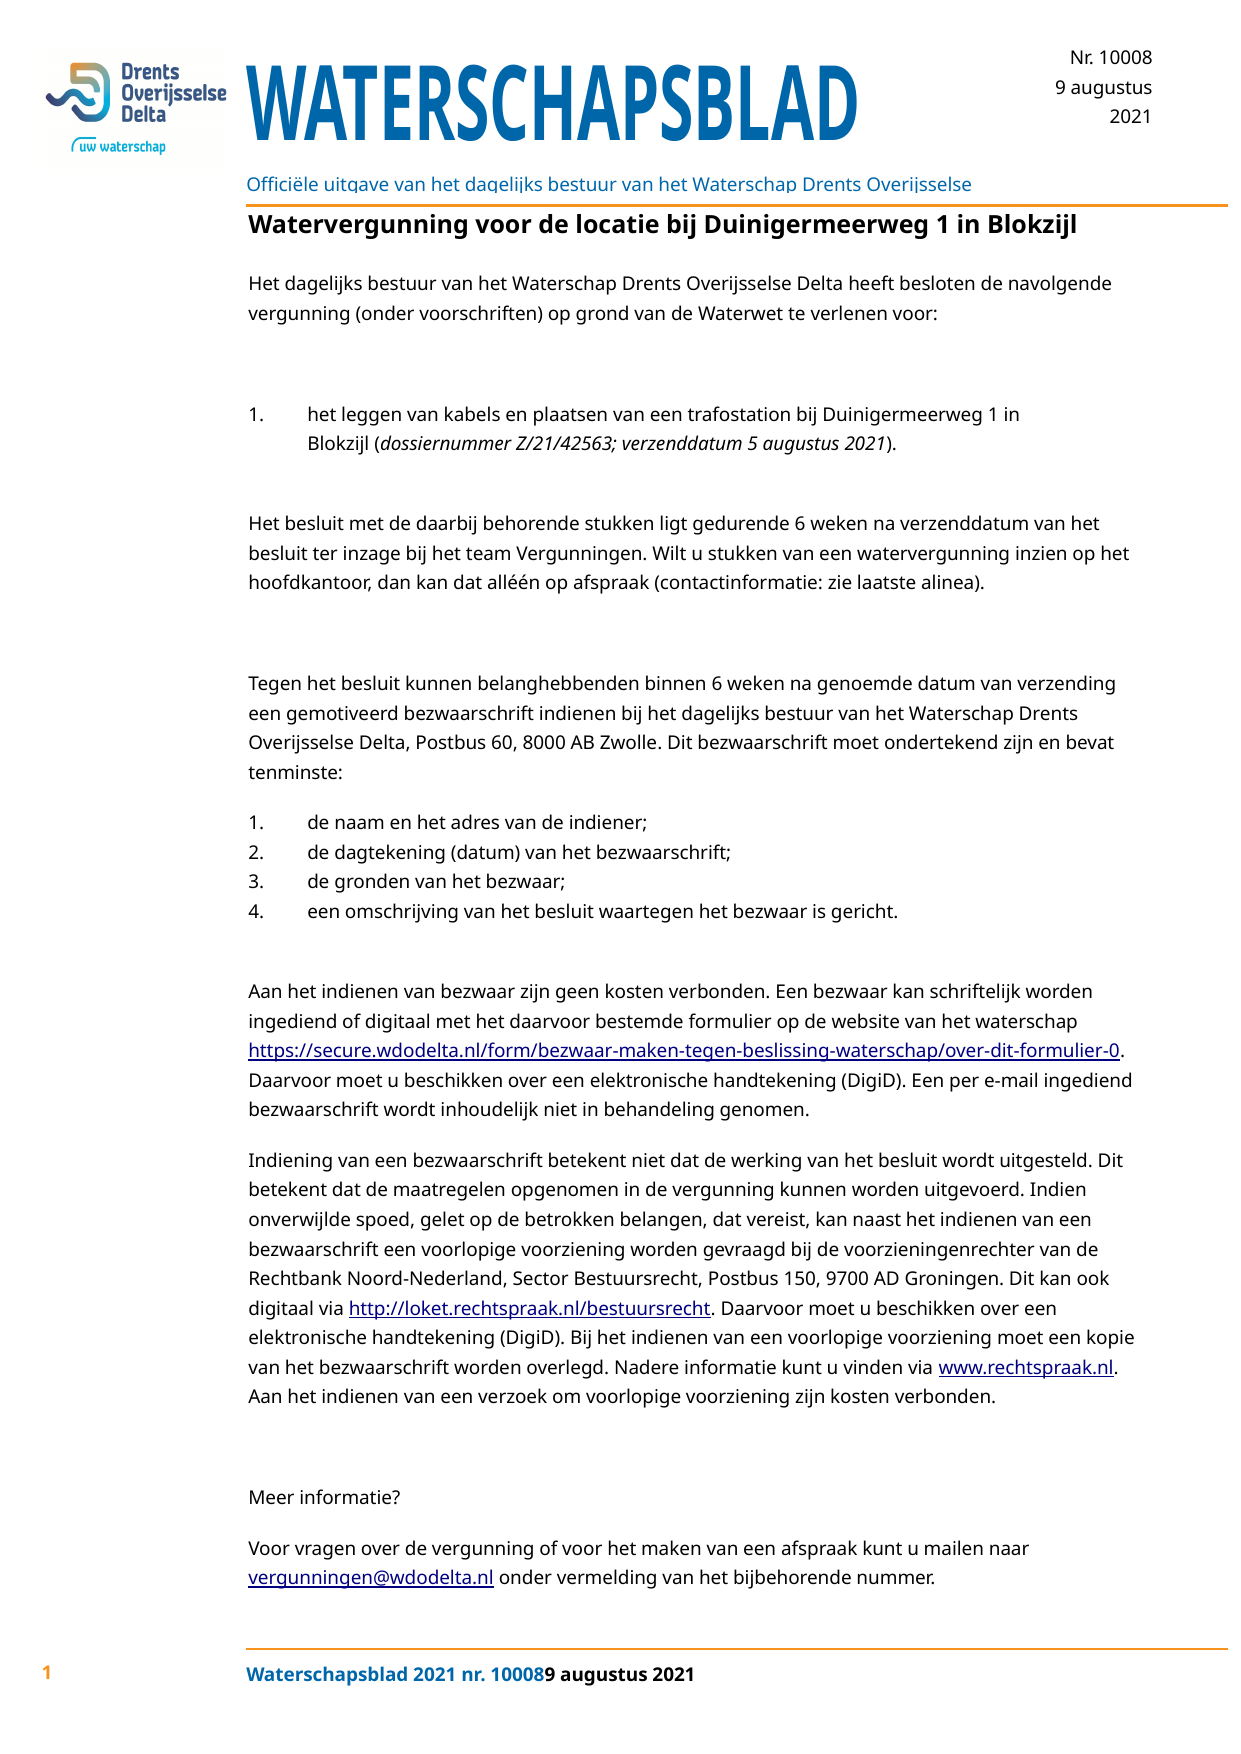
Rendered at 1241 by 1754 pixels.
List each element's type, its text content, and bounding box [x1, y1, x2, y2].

text Indiening van een bezwaarschrift betekent niet dat de werking van het besluit wordt uitgesteld. Dit betekent dat de maatregelen opgenomen in de vergunning kunnen worden uitgevoerd. Indien onverwijlde spoed, gelet op de betrokken belangen, dat vereist, kan naast het indienen van een bezwaarschrift een voorlopige voorziening worden gevraagd bij de voorzieningenrechter van de Rechtbank Noord-Nederland, Sector Bestuursrecht, Postbus 150, 9700 AD Groningen. Dit kan ook digitaal via http://loket.rechtspraak.nl/bestuursrecht. Daarvoor moet u beschikken over een elektronische handtekening (DigiD). Bij het indienen van een voorlopige voorziening moet een kopie van het bezwaarschrift worden overlegd. Nadere informatie kunt u vinden via www.rechtspraak.nl. Aan het indienen van een verzoek om voorlopige voorziening zijn kosten verbonden. [248, 1147, 1152, 1409]
text Het dagelijks bestuur van het Waterschap Drents Overijsselse Delta heeft besloten de navolgende vergunning (onder voorschriften) op grond van de Waterwet te verlenen voor: [248, 270, 1152, 326]
text Aan het indienen van bezwaar zijn geen kosten verbonden. Een bezwaar kan schriftelijk worden ingediend of digitaal met het daarvoor bestemde formulier op de website van het waterschap https://secure.wdodelta.nl/form/bezwaar-maken-tegen-beslissing-waterschap/over-dit-formulier-0. Daarvoor moet u beschikken over een elektronische handtekening (DigiD). Een per e-mail ingediend bezwaarschrift wordt inhoudelijk niet in behandeling genomen. [248, 978, 1152, 1122]
list een omschrijving van het besluit waartegen het bezwaar is gericht. [248, 898, 1152, 924]
text Meer informatie? [248, 1484, 1152, 1510]
list de naam en het adres van de indiener; [248, 809, 1152, 835]
text Watervergunning voor de locatie bij Duinigermeerweg 1 in Blokzijl [248, 207, 1152, 241]
list het leggen van kabels en plaatsen van een trafostation bij Duinigermeerweg 1 in Blokzijl (dossiernummer Z/21/42563; verzenddatum 5 augustus 2021). [248, 401, 1152, 456]
list de gronden van het bezwaar; [248, 869, 1152, 894]
text Voor vragen over de vergunning of voor het maken van een afspraak kunt u mailen naar vergunningen@wdodelta.nl onder vermelding van het bijbehorende nummer. [248, 1535, 1152, 1590]
text Tegen het besluit kunnen belanghebbenden binnen 6 weken na genoemde datum van verzending een gemotiveerd bezwaarschrift indienen bij het dagelijks bestuur van het Waterschap Drents Overijsselse Delta, Postbus 60, 8000 AB Zwolle. Dit bezwaarschrift moet ondertekend zijn en bevat tenminste: [248, 670, 1152, 785]
picture [41, 47, 231, 172]
list de dagtekening (datum) van het bezwaarschrift; [248, 839, 1152, 865]
text Het besluit met de daarbij behorende stukken ligt gedurende 6 weken na verzenddatum van het besluit ter inzage bij het team Vergunningen. Wilt u stukken van een watervergunning inzien op het hoofdkantoor, dan kan dat alléén op afspraak (contactinformatie: zie laatste alinea). [248, 510, 1152, 595]
